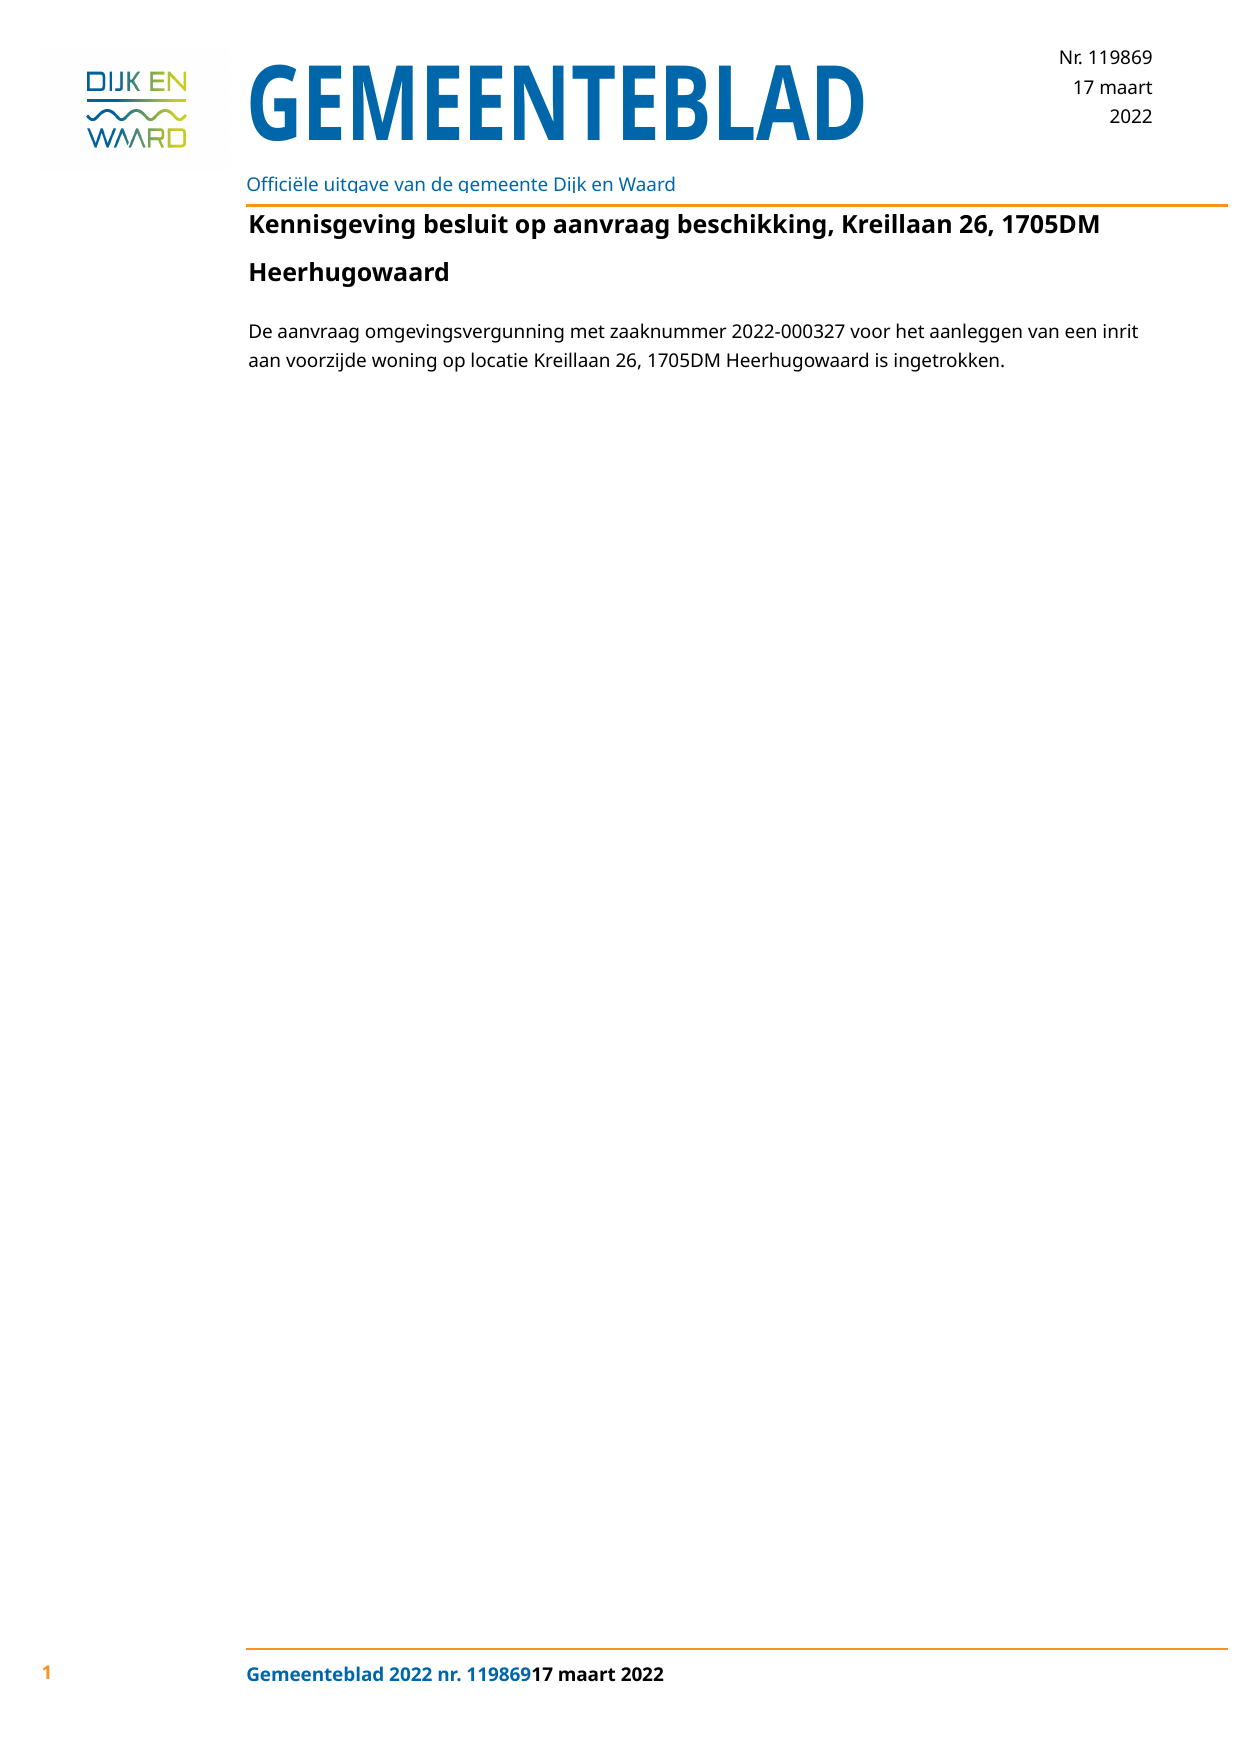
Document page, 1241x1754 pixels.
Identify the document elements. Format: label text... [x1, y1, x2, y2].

text De aanvraag omgevingsvergunning met zaaknummer 2022-000327 voor het aanleggen van een inrit aan voorzijde woning op locatie Kreillaan 26, 1705DM Heerhugowaard is ingetrokken. [248, 318, 1152, 373]
picture [41, 47, 231, 172]
text Kennisgeving besluit op aanvraag beschikking, Kreillaan 26, 1705DM Heerhugowaard [248, 207, 1152, 288]
